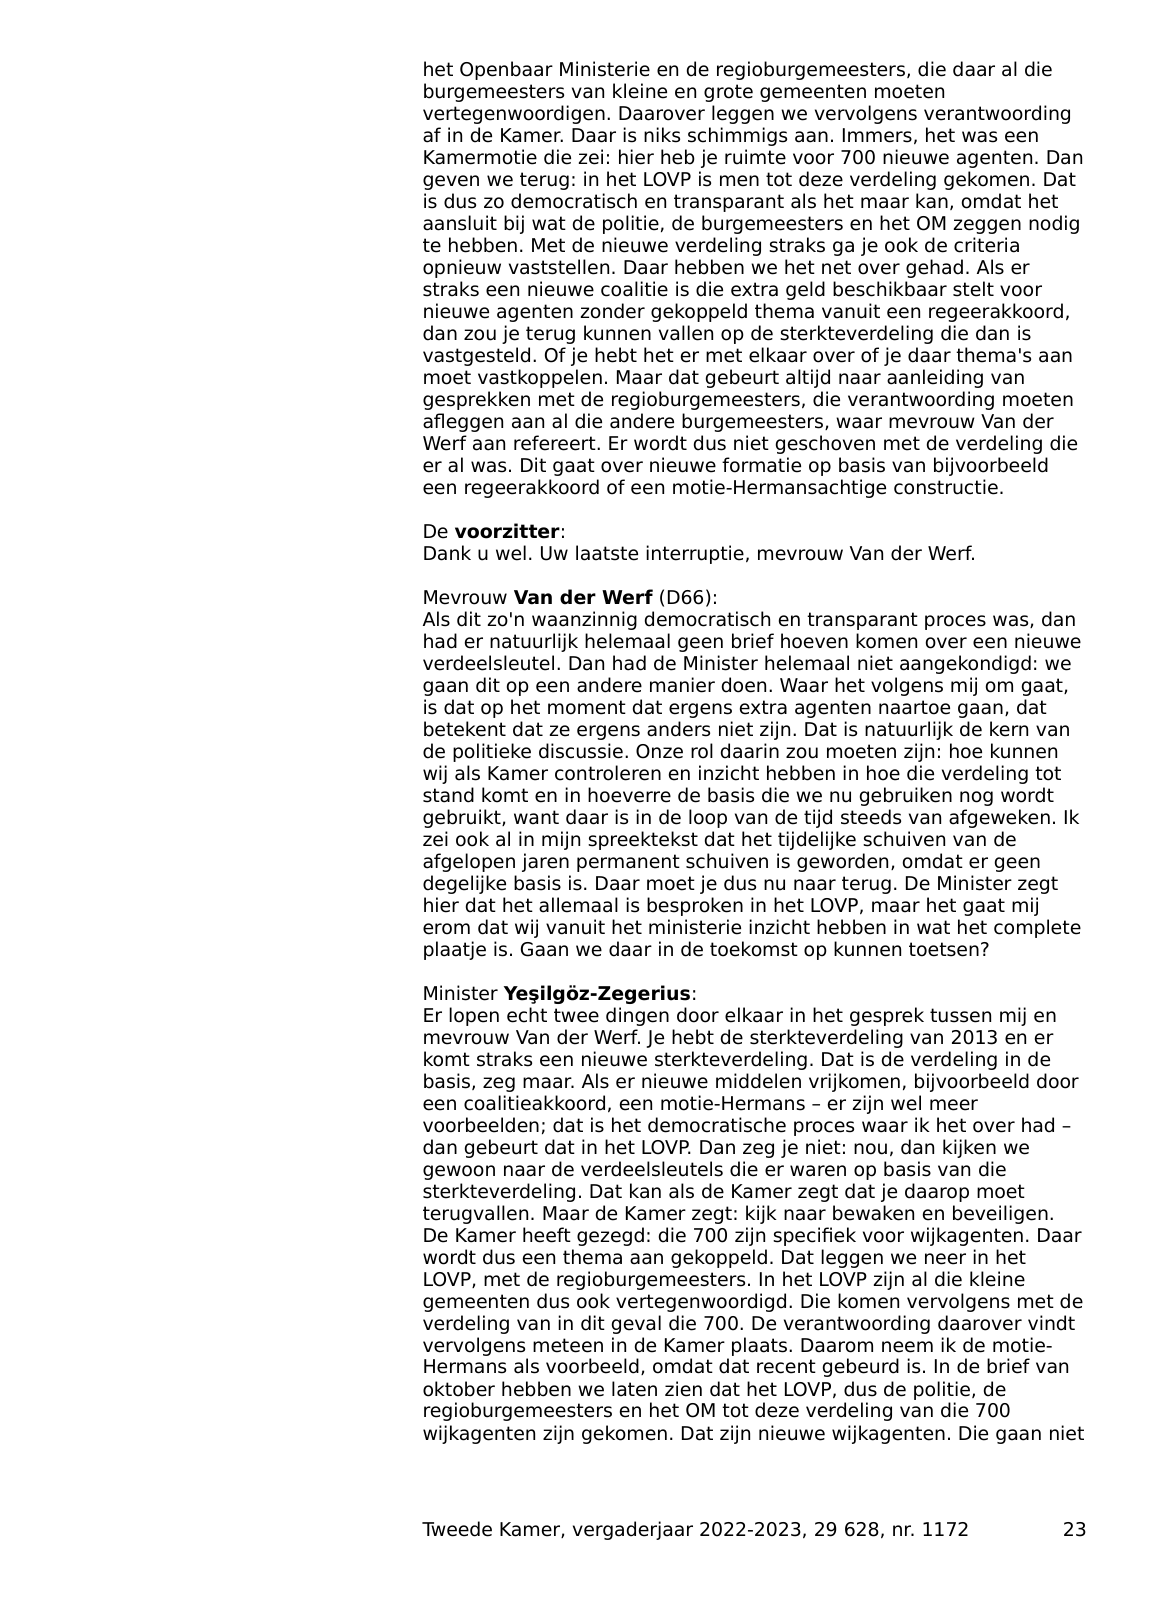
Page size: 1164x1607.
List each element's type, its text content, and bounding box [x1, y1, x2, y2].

text Er lopen echt twee dingen door elkaar in het gesprek tussen mij en mevrouw Van der Werf. Je hebt de sterkteverdeling van 2013 en er komt straks een nieuwe sterkteverdeling. Dat is de verdeling in de basis, zeg maar. Als er nieuwe middelen vrijkomen, bijvoorbeeld door een coalitieakkoord, een motie-Hermans – er zijn wel meer voorbeelden; dat is het democratische proces waar ik het over had – dan gebeurt dat in het LOVP. Dan zeg je niet: nou, dan kijken we gewoon naar de verdeelsleutels die er waren op basis van die sterkteverdeling. Dat kan als de Kamer zegt dat je daarop moet terugvallen. Maar de Kamer zegt: kijk naar bewaken en beveiligen. De Kamer heeft gezegd: die 700 zijn specifiek voor wijkagenten. Daar wordt dus een thema aan gekoppeld. Dat leggen we neer in het LOVP, met de regioburgemeesters. In het LOVP zijn al die kleine gemeenten dus ook vertegenwoordigd. Die komen vervolgens met de verdeling van in dit geval die 700. De verantwoording daarover vindt vervolgens meteen in de Kamer plaats. Daarom neem ik de motie-Hermans als voorbeeld, omdat dat recent gebeurd is. In de brief van oktober hebben we laten zien dat het LOVP, dus de politie, de regioburgemeesters en het OM tot deze verdeling van die 700 wijkagenten zijn gekomen. Dat zijn nieuwe wijkagenten. Die gaan niet [422, 1005, 1087, 1444]
text Mevrouw Van der Werf (D66): [422, 587, 1087, 609]
text Minister Yeşilgöz-Zegerius: [422, 983, 1087, 1005]
text Als dit zo'n waanzinnig democratisch en transparant proces was, dan had er natuurlijk helemaal geen brief hoeven komen over een nieuwe verdeelsleutel. Dan had de Minister helemaal niet aangekondigd: we gaan dit op een andere manier doen. Waar het volgens mij om gaat, is dat op het moment dat ergens extra agenten naartoe gaan, dat betekent dat ze ergens anders niet zijn. Dat is natuurlijk de kern van de politieke discussie. Onze rol daarin zou moeten zijn: hoe kunnen wij als Kamer controleren en inzicht hebben in hoe die verdeling tot stand komt en in hoeverre de basis die we nu gebruiken nog wordt gebruikt, want daar is in de loop van de tijd steeds van afgeweken. Ik zei ook al in mijn spreektekst dat het tijdelijke schuiven van de afgelopen jaren permanent schuiven is geworden, omdat er geen degelijke basis is. Daar moet je dus nu naar terug. De Minister zegt hier dat het allemaal is besproken in het LOVP, maar het gaat mij erom dat wij vanuit het ministerie inzicht hebben in wat het complete plaatje is. Gaan we daar in de toekomst op kunnen toetsen? [422, 609, 1087, 961]
text Dank u wel. Uw laatste interruptie, mevrouw Van der Werf. [422, 543, 1087, 565]
text De voorzitter: [422, 521, 1087, 543]
text het Openbaar Ministerie en de regioburgemeesters, die daar al die burgemeesters van kleine en grote gemeenten moeten vertegenwoordigen. Daarover leggen we vervolgens verantwoording af in de Kamer. Daar is niks schimmigs aan. Immers, het was een Kamermotie die zei: hier heb je ruimte voor 700 nieuwe agenten. Dan geven we terug: in het LOVP is men tot deze verdeling gekomen. Dat is dus zo democratisch en transparant als het maar kan, omdat het aansluit bij wat de politie, de burgemeesters en het OM zeggen nodig te hebben. Met de nieuwe verdeling straks ga je ook de criteria opnieuw vaststellen. Daar hebben we het net over gehad. Als er straks een nieuwe coalitie is die extra geld beschikbaar stelt voor nieuwe agenten zonder gekoppeld thema vanuit een regeerakkoord, dan zou je terug kunnen vallen op de sterkteverdeling die dan is vastgesteld. Of je hebt het er met elkaar over of je daar thema's aan moet vastkoppelen. Maar dat gebeurt altijd naar aanleiding van gesprekken met de regioburgemeesters, die verantwoording moeten afleggen aan al die andere burgemeesters, waar mevrouw Van der Werf aan refereert. Er wordt dus niet geschoven met de verdeling die er al was. Dit gaat over nieuwe formatie op basis van bijvoorbeeld een regeerakkoord of een motie-Hermansachtige constructie. [422, 59, 1087, 499]
